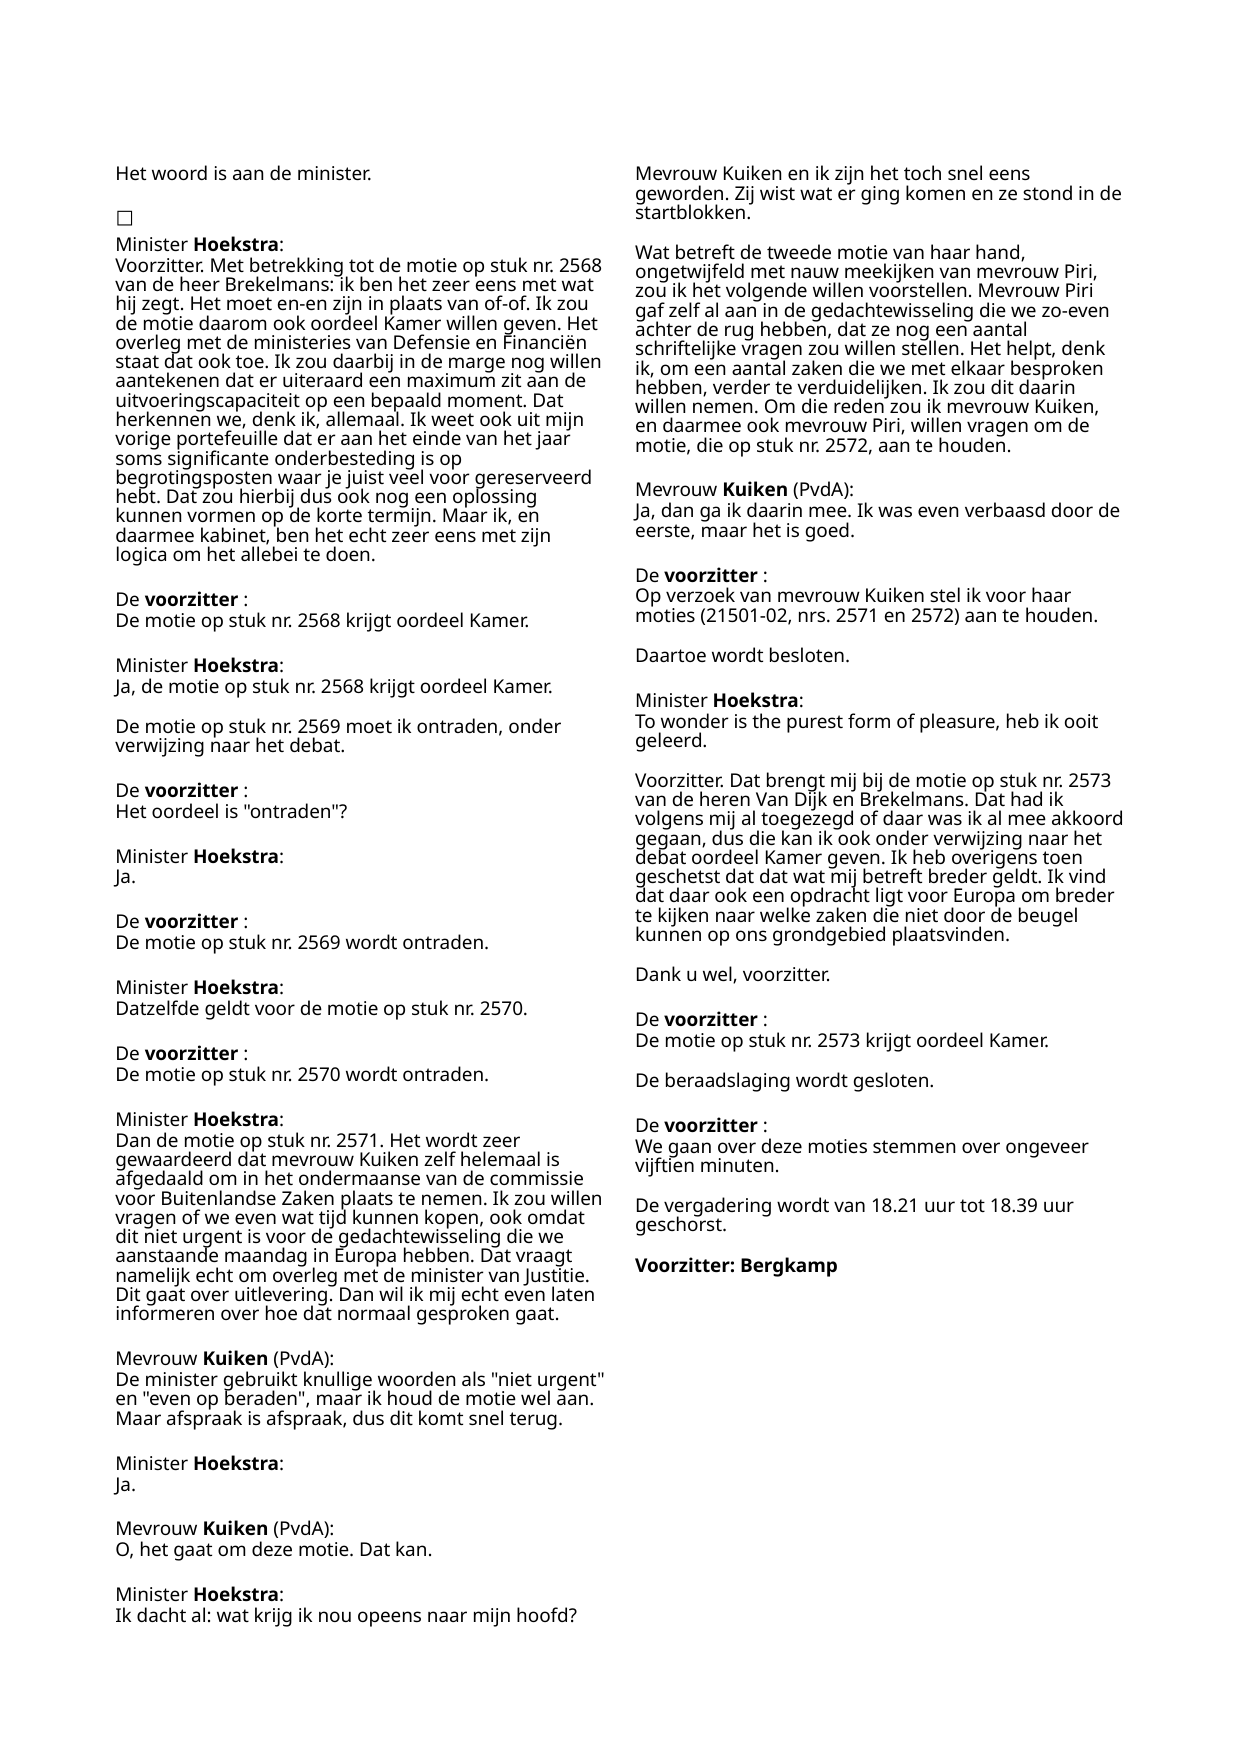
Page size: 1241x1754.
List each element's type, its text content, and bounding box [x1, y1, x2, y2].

text Het woord is aan de minister. [115, 165, 605, 184]
text De voorzitter : [635, 1112, 1125, 1138]
text Minister Hoekstra: [115, 974, 605, 1000]
text Ja. [115, 868, 605, 888]
text Mevrouw Kuiken (PvdA): [115, 1345, 605, 1371]
text De minister gebruikt knullige woorden als "niet urgent" en "even op beraden", maar ik houd de motie wel aan. Maar afspraak is afspraak, dus dit komt snel terug. [115, 1371, 605, 1429]
text Voorzitter. Met betrekking tot de motie op stuk nr. 2568 van de heer Brekelmans: ik ben het zeer eens met wat hij zegt. Het moet en-en zijn in plaats van of-of. Ik zou de motie daarom ook oordeel Kamer willen geven. Het overleg met de ministeries van Defensie en Financiën staat dat ook toe. Ik zou daarbij in de marge nog willen aantekenen dat er uiteraard een maximum zit aan de uitvoeringscapaciteit op een bepaald moment. Dat herkennen we, denk ik, allemaal. Ik weet ook uit mijn vorige portefeuille dat er aan het einde van het jaar soms significante onderbesteding is op begrotingsposten waar je juist veel voor gereserveerd hebt. Dat zou hierbij dus ook nog een oplossing kunnen vormen op de korte termijn. Maar ik, en daarmee kabinet, ben het echt zeer eens met zijn logica om het allebei te doen. [115, 257, 605, 565]
text Minister Hoekstra: [115, 1581, 605, 1607]
text Op verzoek van mevrouw Kuiken stel ik voor haar moties (21501-02, nrs. 2571 en 2572) aan te houden. [635, 587, 1125, 626]
text De motie op stuk nr. 2569 moet ik ontraden, onder verwijzing naar het debat. [115, 718, 605, 756]
text Ik dacht al: wat krijg ik nou opeens naar mijn hoofd? [115, 1607, 605, 1626]
text De voorzitter : [115, 909, 605, 934]
text De voorzitter : [635, 562, 1125, 587]
text De voorzitter : [115, 1040, 605, 1066]
text Daartoe wordt besloten. [635, 647, 1125, 666]
text De voorzitter : [115, 777, 605, 803]
text Ja. [115, 1476, 605, 1495]
text De vergadering wordt van 18.21 uur tot 18.39 uur geschorst. [635, 1197, 1125, 1236]
text Wat betreft de tweede motie van haar hand, ongetwijfeld met nauw meekijken van mevrouw Piri, zou ik het volgende willen voorstellen. Mevrouw Piri gaf zelf al aan in de gedachtewisseling die we zo-even achter de rug hebben, dat ze nog een aantal schriftelijke vragen zou willen stellen. Het helpt, denk ik, om een aantal zaken die we met elkaar besproken hebben, verder te verduidelijken. Ik zou dit daarin willen nemen. Om die reden zou ik mevrouw Kuiken, en daarmee ook mevrouw Piri, willen vragen om de motie, die op stuk nr. 2572, aan te houden. [635, 244, 1125, 456]
text We gaan over deze moties stemmen over ongeveer vijftien minuten. [635, 1138, 1125, 1176]
text Mevrouw Kuiken (PvdA): [115, 1516, 605, 1541]
text De motie op stuk nr. 2573 krijgt oordeel Kamer. [635, 1032, 1125, 1051]
text Ja, de motie op stuk nr. 2568 krijgt oordeel Kamer. [115, 678, 605, 697]
text Voorzitter. Dat brengt mij bij de motie op stuk nr. 2573 van de heren Van Dijk en Brekelmans. Dat had ik volgens mij al toegezegd of daar was ik al mee akkoord gegaan, dus die kan ik ook onder verwijzing naar het debat oordeel Kamer geven. Ik heb overigens toen geschetst dat dat wat mij betreft breder geldt. Ik vind dat daar ook een opdracht ligt voor Europa om breder te kijken naar welke zaken die niet door de beugel kunnen op ons grondgebied plaatsvinden. [635, 772, 1125, 945]
text Minister Hoekstra: [115, 1106, 605, 1132]
text O, het gaat om deze motie. Dat kan. [115, 1541, 605, 1561]
text De motie op stuk nr. 2570 wordt ontraden. [115, 1066, 605, 1085]
text Minister Hoekstra: [635, 687, 1125, 713]
text Dank u wel, voorzitter. [635, 966, 1125, 985]
text Mevrouw Kuiken en ik zijn het toch snel eens geworden. Zij wist wat er ging komen en ze stond in de startblokken. [635, 165, 1125, 223]
text De voorzitter : [635, 1006, 1125, 1032]
text Ja, dan ga ik daarin mee. Ik was even verbaasd door de eerste, maar het is goed. [635, 502, 1125, 541]
text Minister Hoekstra: [115, 843, 605, 868]
text Mevrouw Kuiken (PvdA): [635, 477, 1125, 502]
text Het oordeel is "ontraden"? [115, 803, 605, 822]
text Dan de motie op stuk nr. 2571. Het wordt zeer gewaardeerd dat mevrouw Kuiken zelf helemaal is afgedaald om in het ondermaanse van de commissie voor Buitenlandse Zaken plaats te nemen. Ik zou willen vragen of we even wat tijd kunnen kopen, ook omdat dit niet urgent is voor de gedachtewisseling die we aanstaande maandag in Europa hebben. Dat vraagt namelijk echt om overleg met de minister van Justitie. Dit gaat over uitlevering. Dan wil ik mij echt even laten informeren over hoe dat normaal gesproken gaat. [115, 1132, 605, 1324]
text Minister Hoekstra: [115, 652, 605, 678]
text De motie op stuk nr. 2569 wordt ontraden. [115, 934, 605, 954]
text Minister Hoekstra: [115, 231, 605, 257]
text Datzelfde geldt voor de motie op stuk nr. 2570. [115, 1000, 605, 1019]
text De beraadslaging wordt gesloten. [635, 1072, 1125, 1091]
text De motie op stuk nr. 2568 krijgt oordeel Kamer. [115, 612, 605, 631]
text ⬜ [115, 205, 605, 231]
text Minister Hoekstra: [115, 1450, 605, 1476]
text To wonder is the purest form of pleasure, heb ik ooit geleerd. [635, 713, 1125, 751]
text De voorzitter : [115, 586, 605, 612]
text Voorzitter: Bergkamp [635, 1257, 1125, 1276]
